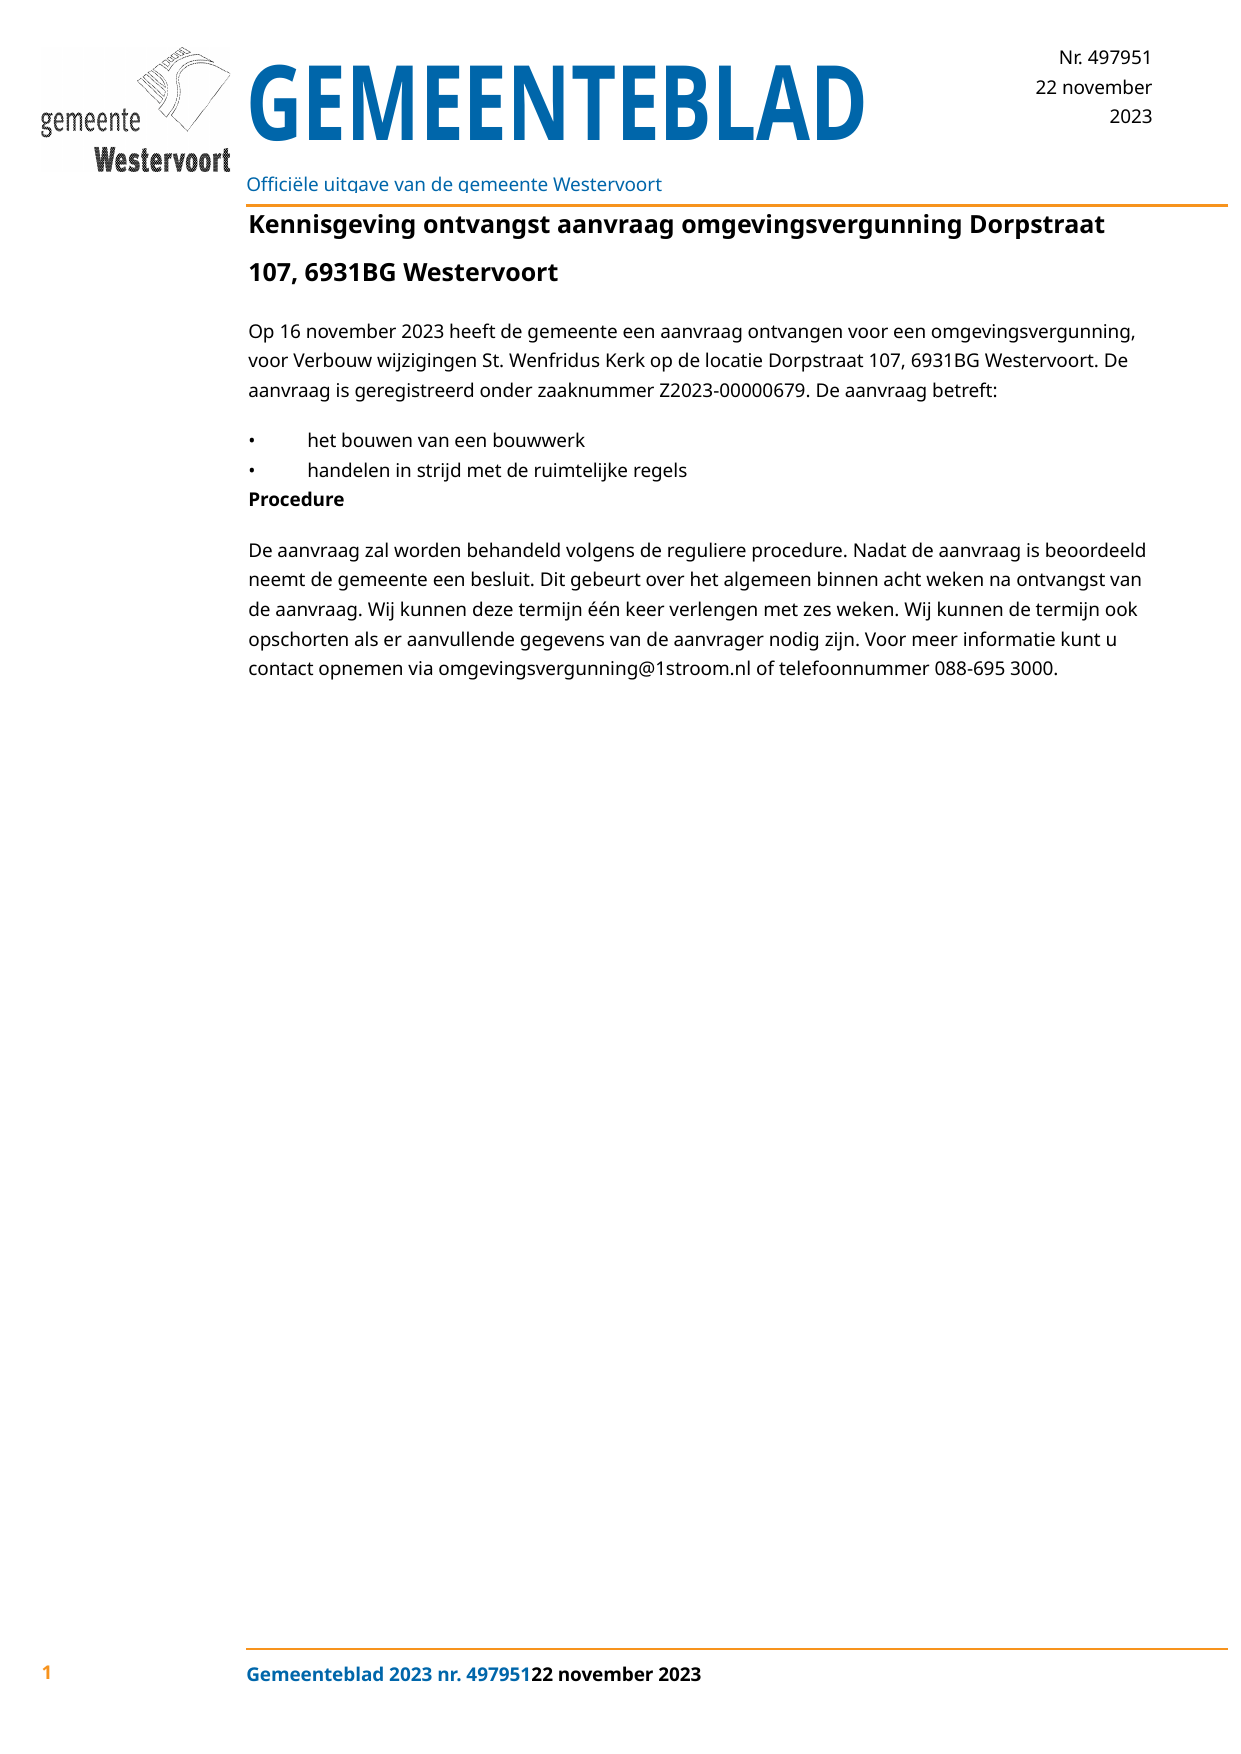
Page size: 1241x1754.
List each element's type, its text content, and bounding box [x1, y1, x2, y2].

text Op 16 november 2023 heeft de gemeente een aanvraag ontvangen voor een omgevingsvergunning, voor Verbouw wijzigingen St. Wenfridus Kerk op de locatie Dorpstraat 107, 6931BG Westervoort. De aanvraag is geregistreerd onder zaaknummer Z2023-00000679. De aanvraag betreft: [248, 318, 1152, 403]
list het bouwen van een bouwwerk [248, 427, 1152, 453]
text Procedure [248, 487, 1152, 512]
text Kennisgeving ontvangst aanvraag omgevingsvergunning Dorpstraat 107, 6931BG Westervoort [248, 207, 1152, 288]
picture [41, 47, 231, 172]
list handelen in strijd met de ruimtelijke regels [248, 457, 1152, 483]
text De aanvraag zal worden behandeld volgens de reguliere procedure. Nadat de aanvraag is beoordeeld neemt de gemeente een besluit. Dit gebeurt over het algemeen binnen acht weken na ontvangst van de aanvraag. Wij kunnen deze termijn één keer verlengen met zes weken. Wij kunnen de termijn ook opschorten als er aanvullende gegevens van de aanvrager nodig zijn. Voor meer informatie kunt u contact opnemen via omgevingsvergunning@1stroom.nl of telefoonnummer 088-695 3000. [248, 537, 1152, 681]
